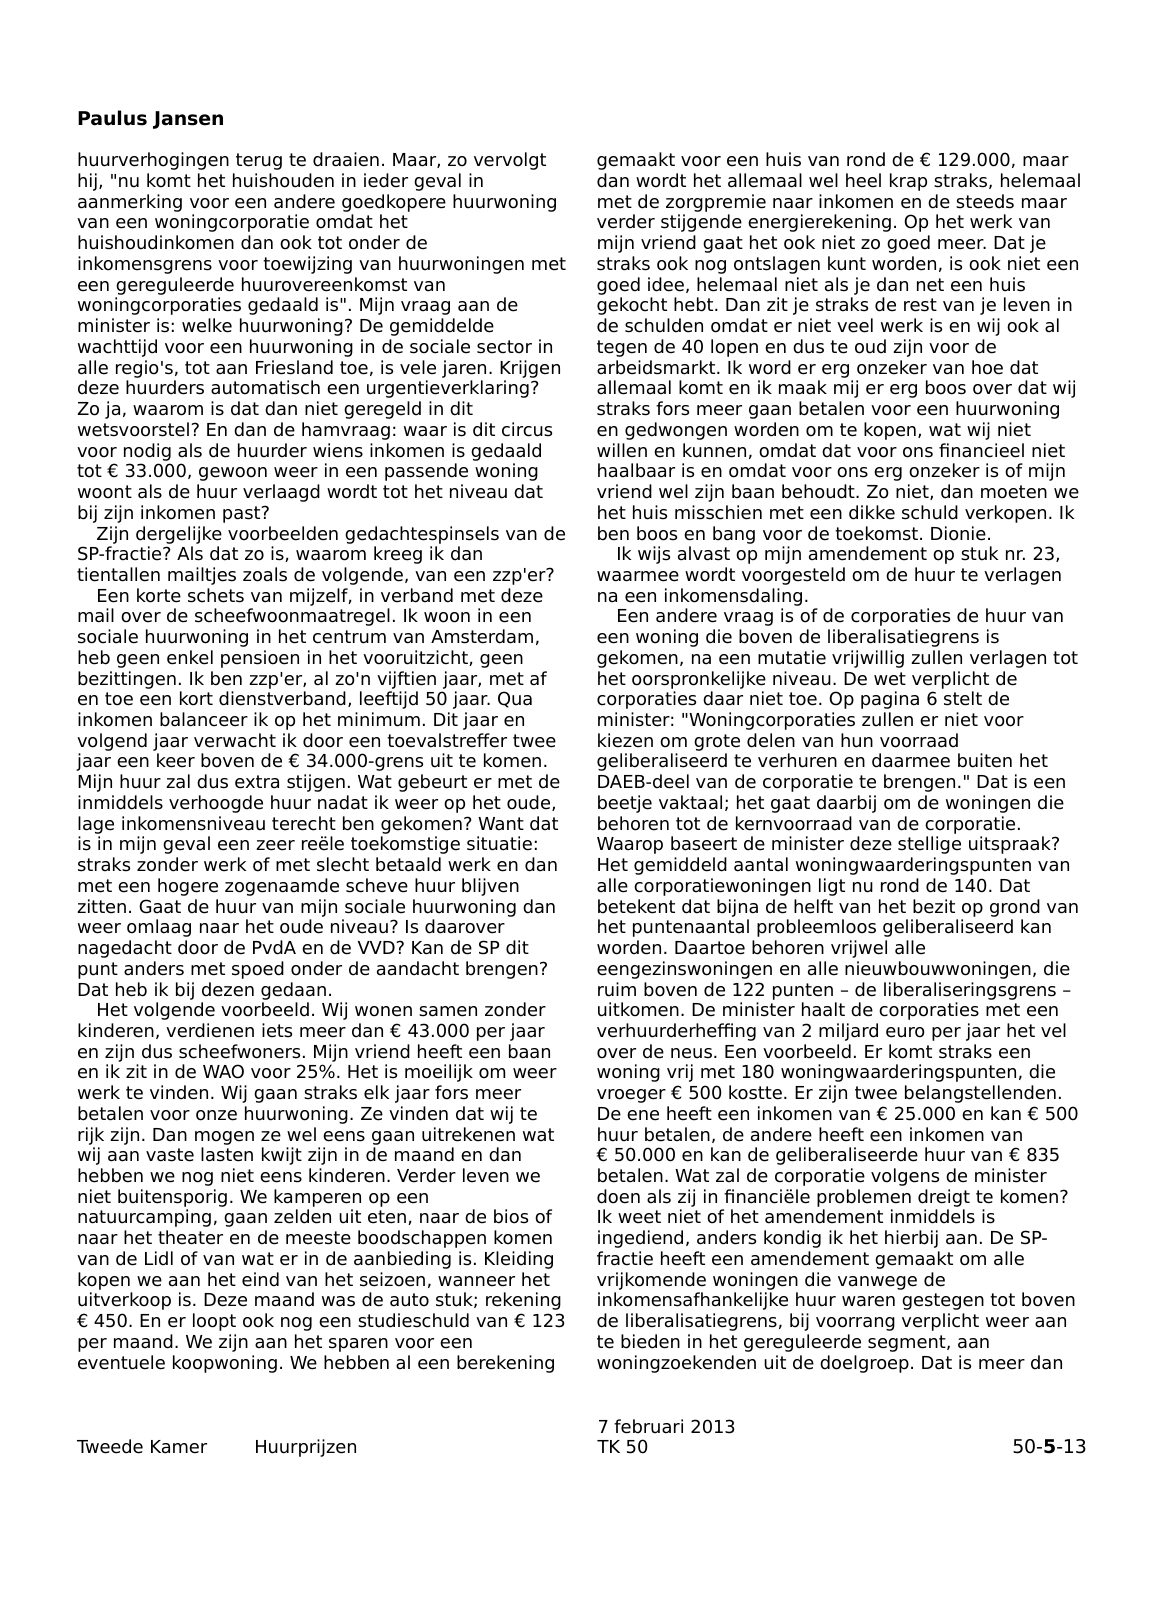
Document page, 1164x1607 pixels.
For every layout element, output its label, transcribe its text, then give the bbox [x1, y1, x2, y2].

text huurverhogingen terug te draaien. Maar, zo vervolgt hij, "nu komt het huishouden in ieder geval in aanmerking voor een andere goedkopere huurwoning van een woningcorporatie omdat het huishoudinkomen dan ook tot onder de inkomensgrens voor toewijzing van huurwoningen met een gereguleerde huurovereenkomst van woningcorporaties gedaald is". Mijn vraag aan de minister is: welke huurwoning? De gemiddelde wachttijd voor een huurwoning in de sociale sector in alle regio's, tot aan Friesland toe, is vele jaren. Krijgen deze huurders automatisch een urgentieverklaring? Zo ja, waarom is dat dan niet geregeld in dit wetsvoorstel? En dan de hamvraag: waar is dit circus voor nodig als de huurder wiens inkomen is gedaald tot € 33.000, gewoon weer in een passende woning woont als de huur verlaagd wordt tot het niveau dat bij zijn inkomen past? [77, 150, 567, 523]
text Een andere vraag is of de corporaties de huur van een woning die boven de liberalisatiegrens is gekomen, na een mutatie vrijwillig zullen verlagen tot het oorspronkelijke niveau. De wet verplicht de corporaties daar niet toe. Op pagina 6 stelt de minister: "Woningcorporaties zullen er niet voor kiezen om grote delen van hun voorraad geliberaliseerd te verhuren en daarmee buiten het DAEB-deel van de corporatie te brengen." Dat is een beetje vaktaal; het gaat daarbij om de woningen die behoren tot de kernvoorraad van de corporatie. Waarop baseert de minister deze stellige uitspraak? Het gemiddeld aantal woningwaarderingspunten van alle corporatiewoningen ligt nu rond de 140. Dat betekent dat bijna de helft van het bezit op grond van het puntenaantal probleemloos geliberaliseerd kan worden. Daartoe behoren vrijwel alle eengezinswoningen en alle nieuwbouwwoningen, die ruim boven de 122 punten – de liberaliseringsgrens – uitkomen. De minister haalt de corporaties met een verhuurderheffing van 2 miljard euro per jaar het vel over de neus. Een voorbeeld. Er komt straks een woning vrij met 180 woningwaarderingspunten, die vroeger € 500 kostte. Er zijn twee belangstellenden. De ene heeft een inkomen van € 25.000 en kan € 500 huur betalen, de andere heeft een inkomen van € 50.000 en kan de geliberaliseerde huur van € 835 betalen. Wat zal de corporatie volgens de minister doen als zij in financiële problemen dreigt te komen? Ik weet niet of het amendement inmiddels is ingediend, anders kondig ik het hierbij aan. De SP-fractie heeft een amendement gemaakt om alle vrijkomende woningen die vanwege de inkomensafhankelijke huur waren gestegen tot boven de liberalisatiegrens, bij voorrang verplicht weer aan te bieden in het gereguleerde segment, aan woningzoekenden uit de doelgroep. Dat is meer dan [596, 606, 1087, 1373]
text gemaakt voor een huis van rond de € 129.000, maar dan wordt het allemaal wel heel krap straks, helemaal met de zorgpremie naar inkomen en de steeds maar verder stijgende energierekening. Op het werk van mijn vriend gaat het ook niet zo goed meer. Dat je straks ook nog ontslagen kunt worden, is ook niet een goed idee, helemaal niet als je dan net een huis gekocht hebt. Dan zit je straks de rest van je leven in de schulden omdat er niet veel werk is en wij ook al tegen de 40 lopen en dus te oud zijn voor de arbeidsmarkt. Ik word er erg onzeker van hoe dat allemaal komt en ik maak mij er erg boos over dat wij straks fors meer gaan betalen voor een huurwoning en gedwongen worden om te kopen, wat wij niet willen en kunnen, omdat dat voor ons financieel niet haalbaar is en omdat voor ons erg onzeker is of mijn vriend wel zijn baan behoudt. Zo niet, dan moeten we het huis misschien met een dikke schuld verkopen. Ik ben boos en bang voor de toekomst. Dionie. [596, 150, 1087, 544]
text Ik wijs alvast op mijn amendement op stuk nr. 23, waarmee wordt voorgesteld om de huur te verlagen na een inkomensdaling. [596, 544, 1087, 606]
text Een korte schets van mijzelf, in verband met deze mail over de scheefwoonmaatregel. Ik woon in een sociale huurwoning in het centrum van Amsterdam, heb geen enkel pensioen in het vooruitzicht, geen bezittingen. Ik ben zzp'er, al zo'n vijftien jaar, met af en toe een kort dienstverband, leeftijd 50 jaar. Qua inkomen balanceer ik op het minimum. Dit jaar en volgend jaar verwacht ik door een toevalstreffer twee jaar een keer boven de € 34.000-grens uit te komen. Mijn huur zal dus extra stijgen. Wat gebeurt er met de inmiddels verhoogde huur nadat ik weer op het oude, lage inkomensniveau terecht ben gekomen? Want dat is in mijn geval een zeer reële toekomstige situatie: straks zonder werk of met slecht betaald werk en dan met een hogere zogenaamde scheve huur blijven zitten. Gaat de huur van mijn sociale huurwoning dan weer omlaag naar het oude niveau? Is daarover nagedacht door de PvdA en de VVD? Kan de SP dit punt anders met spoed onder de aandacht brengen? Dat heb ik bij dezen gedaan. [77, 586, 567, 1000]
text Zijn dergelijke voorbeelden gedachtespinsels van de SP-fractie? Als dat zo is, waarom kreeg ik dan tientallen mailtjes zoals de volgende, van een zzp'er? [77, 523, 567, 586]
text Het volgende voorbeeld. Wij wonen samen zonder kinderen, verdienen iets meer dan € 43.000 per jaar en zijn dus scheefwoners. Mijn vriend heeft een baan en ik zit in de WAO voor 25%. Het is moeilijk om weer werk te vinden. Wij gaan straks elk jaar fors meer betalen voor onze huurwoning. Ze vinden dat wij te rijk zijn. Dan mogen ze wel eens gaan uitrekenen wat wij aan vaste lasten kwijt zijn in de maand en dan hebben we nog niet eens kinderen. Verder leven we niet buitensporig. We kamperen op een natuurcamping, gaan zelden uit eten, naar de bios of naar het theater en de meeste boodschappen komen van de Lidl of van wat er in de aanbieding is. Kleiding kopen we aan het eind van het seizoen, wanneer het uitverkoop is. Deze maand was de auto stuk; rekening € 450. En er loopt ook nog een studieschuld van € 123 per maand. We zijn aan het sparen voor een eventuele koopwoning. We hebben al een berekening [77, 1000, 567, 1373]
